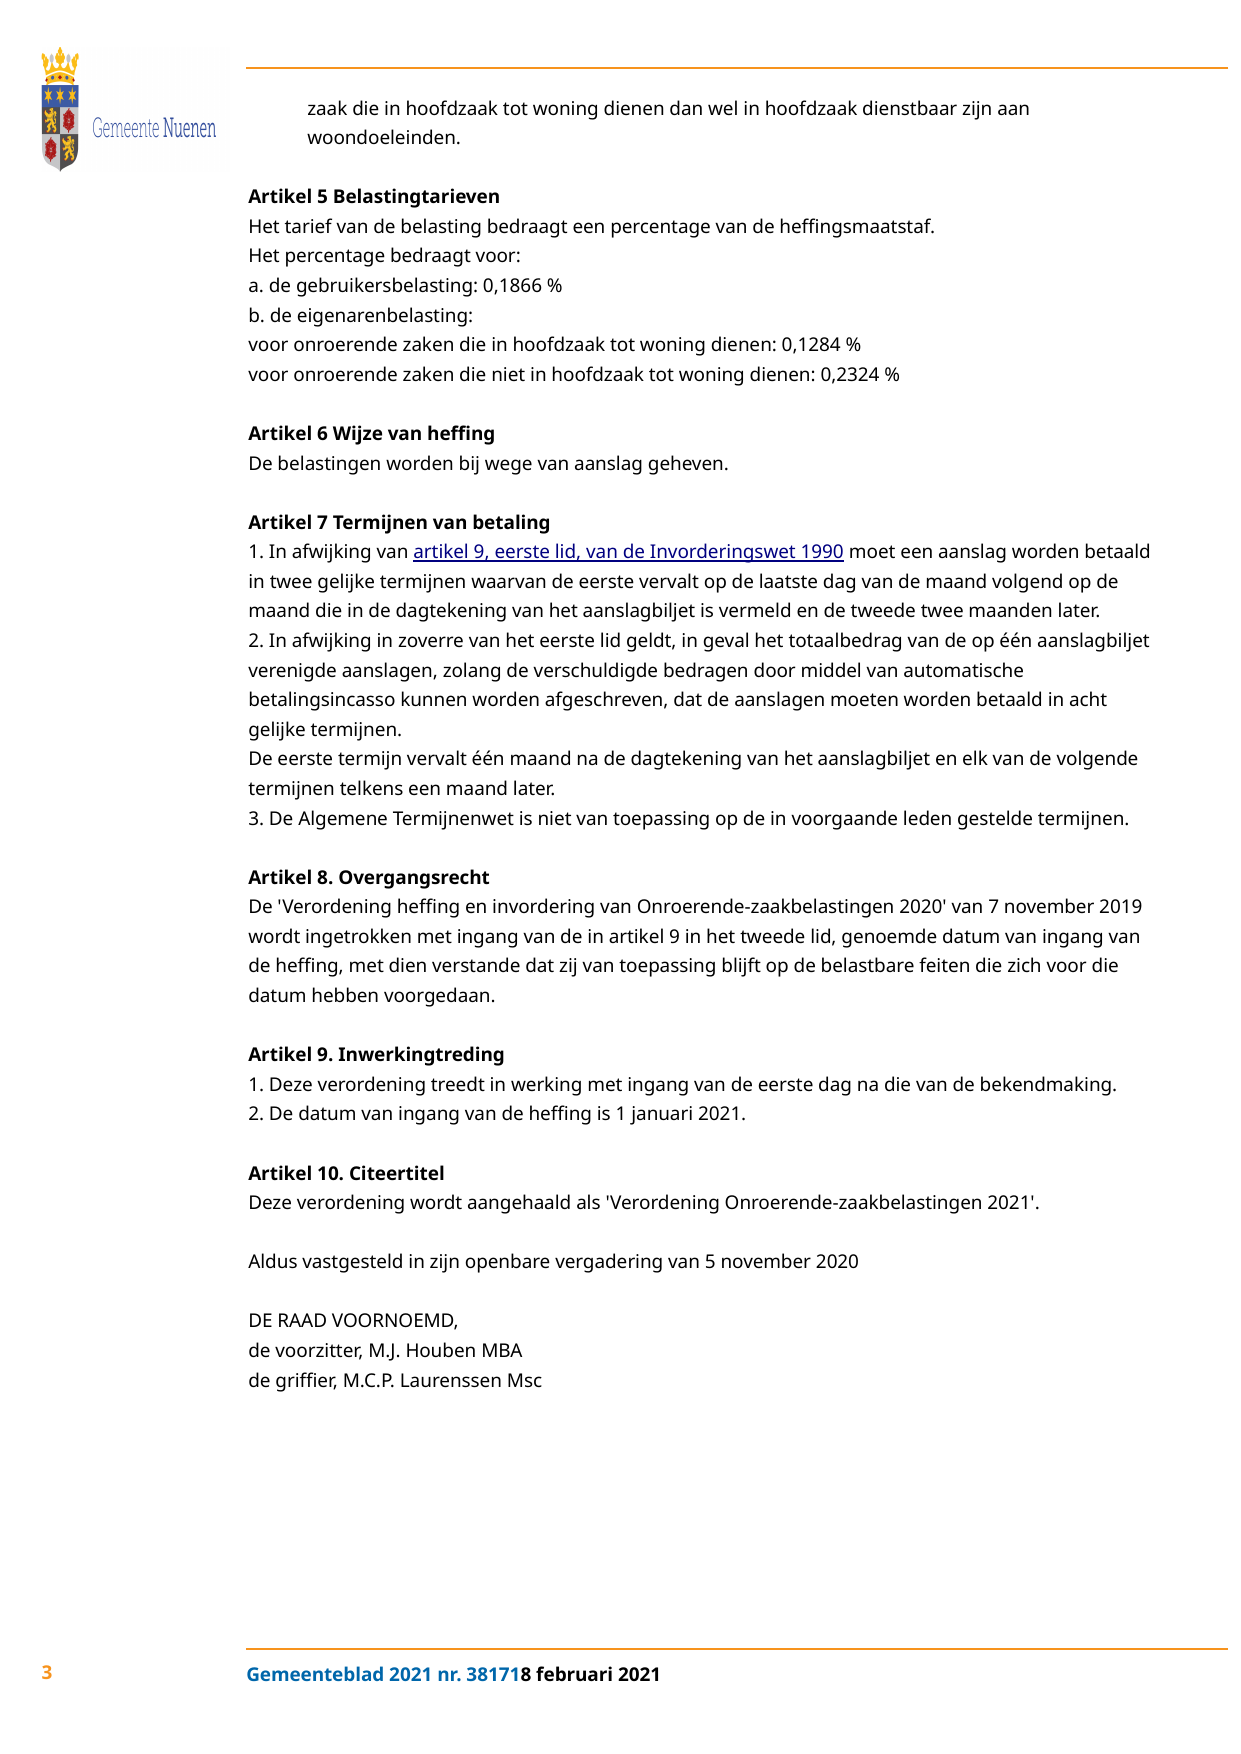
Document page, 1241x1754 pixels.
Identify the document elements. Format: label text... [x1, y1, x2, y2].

text Aldus vastgesteld in zijn openbare vergadering van 5 november 2020 [248, 1248, 1152, 1274]
text a. de gebruikersbelasting: 0,1866 % [248, 272, 1152, 298]
text De belastingen worden bij wege van aanslag geheven. [248, 450, 1152, 476]
text 2. De datum van ingang van de heffing is 1 januari 2021. [248, 1101, 1152, 1126]
text 1. Deze verordening treedt in werking met ingang van de eerste dag na die van de bekendmaking. [248, 1071, 1152, 1097]
text 3. De Algemene Termijnenwet is niet van toepassing op de in voorgaande leden gestelde termijnen. [248, 805, 1152, 831]
text 2. In afwijking in zoverre van het eerste lid geldt, in geval het totaalbedrag van de op één aanslagbiljet verenigde aanslagen, zolang de verschuldigde bedragen door middel van automatische betalingsincasso kunnen worden afgeschreven, dat de aanslagen moeten worden betaald in acht gelijke termijnen. [248, 627, 1152, 742]
text voor onroerende zaken die niet in hoofdzaak tot woning dienen: 0,2324 % [248, 361, 1152, 387]
text DE RAAD VOORNOEMD, [248, 1308, 1152, 1333]
text de griffier, M.C.P. Laurenssen Msc [248, 1367, 1152, 1393]
text Deze verordening wordt aangehaald als 'Verordening Onroerende-zaakbelastingen 2021'. [248, 1189, 1152, 1215]
text Artikel 10. Citeertitel [248, 1160, 1152, 1186]
text Het percentage bedraagt voor: [248, 243, 1152, 268]
text Artikel 7 Termijnen van betaling [248, 509, 1152, 535]
text b. de eigenarenbelasting: [248, 302, 1152, 328]
text Artikel 5 Belastingtarieven [248, 183, 1152, 209]
picture [41, 47, 231, 172]
text De 'Verordening heffing en invordering van Onroerende-zaakbelastingen 2020' van 7 november 2019 wordt ingetrokken met ingang van de in artikel 9 in het tweede lid, genoemde datum van ingang van de heffing, met dien verstande dat zij van toepassing blijft op de belastbare feiten die zich voor die datum hebben voorgedaan. [248, 893, 1152, 1008]
text Artikel 8. Overgangsrecht [248, 864, 1152, 890]
text voor onroerende zaken die in hoofdzaak tot woning dienen: 0,1284 % [248, 331, 1152, 357]
text De eerste termijn vervalt één maand na de dagtekening van het aanslagbiljet en elk van de volgende termijnen telkens een maand later. [248, 746, 1152, 801]
text Artikel 9. Inwerkingtreding [248, 1041, 1152, 1067]
text Artikel 6 Wijze van heffing [248, 420, 1152, 446]
list zaak die in hoofdzaak tot woning dienen dan wel in hoofdzaak dienstbaar zijn aan woondoeleinden. [248, 95, 1152, 150]
text 1. In afwijking van artikel 9, eerste lid, van de Invorderingswet 1990 moet een aanslag worden betaald in twee gelijke termijnen waarvan de eerste vervalt op de laatste dag van de maand volgend op de maand die in de dagtekening van het aanslagbiljet is vermeld en de tweede twee maanden later. [248, 538, 1152, 623]
text de voorzitter, M.J. Houben MBA [248, 1337, 1152, 1363]
text Het tarief van de belasting bedraagt een percentage van de heffingsmaatstaf. [248, 213, 1152, 239]
